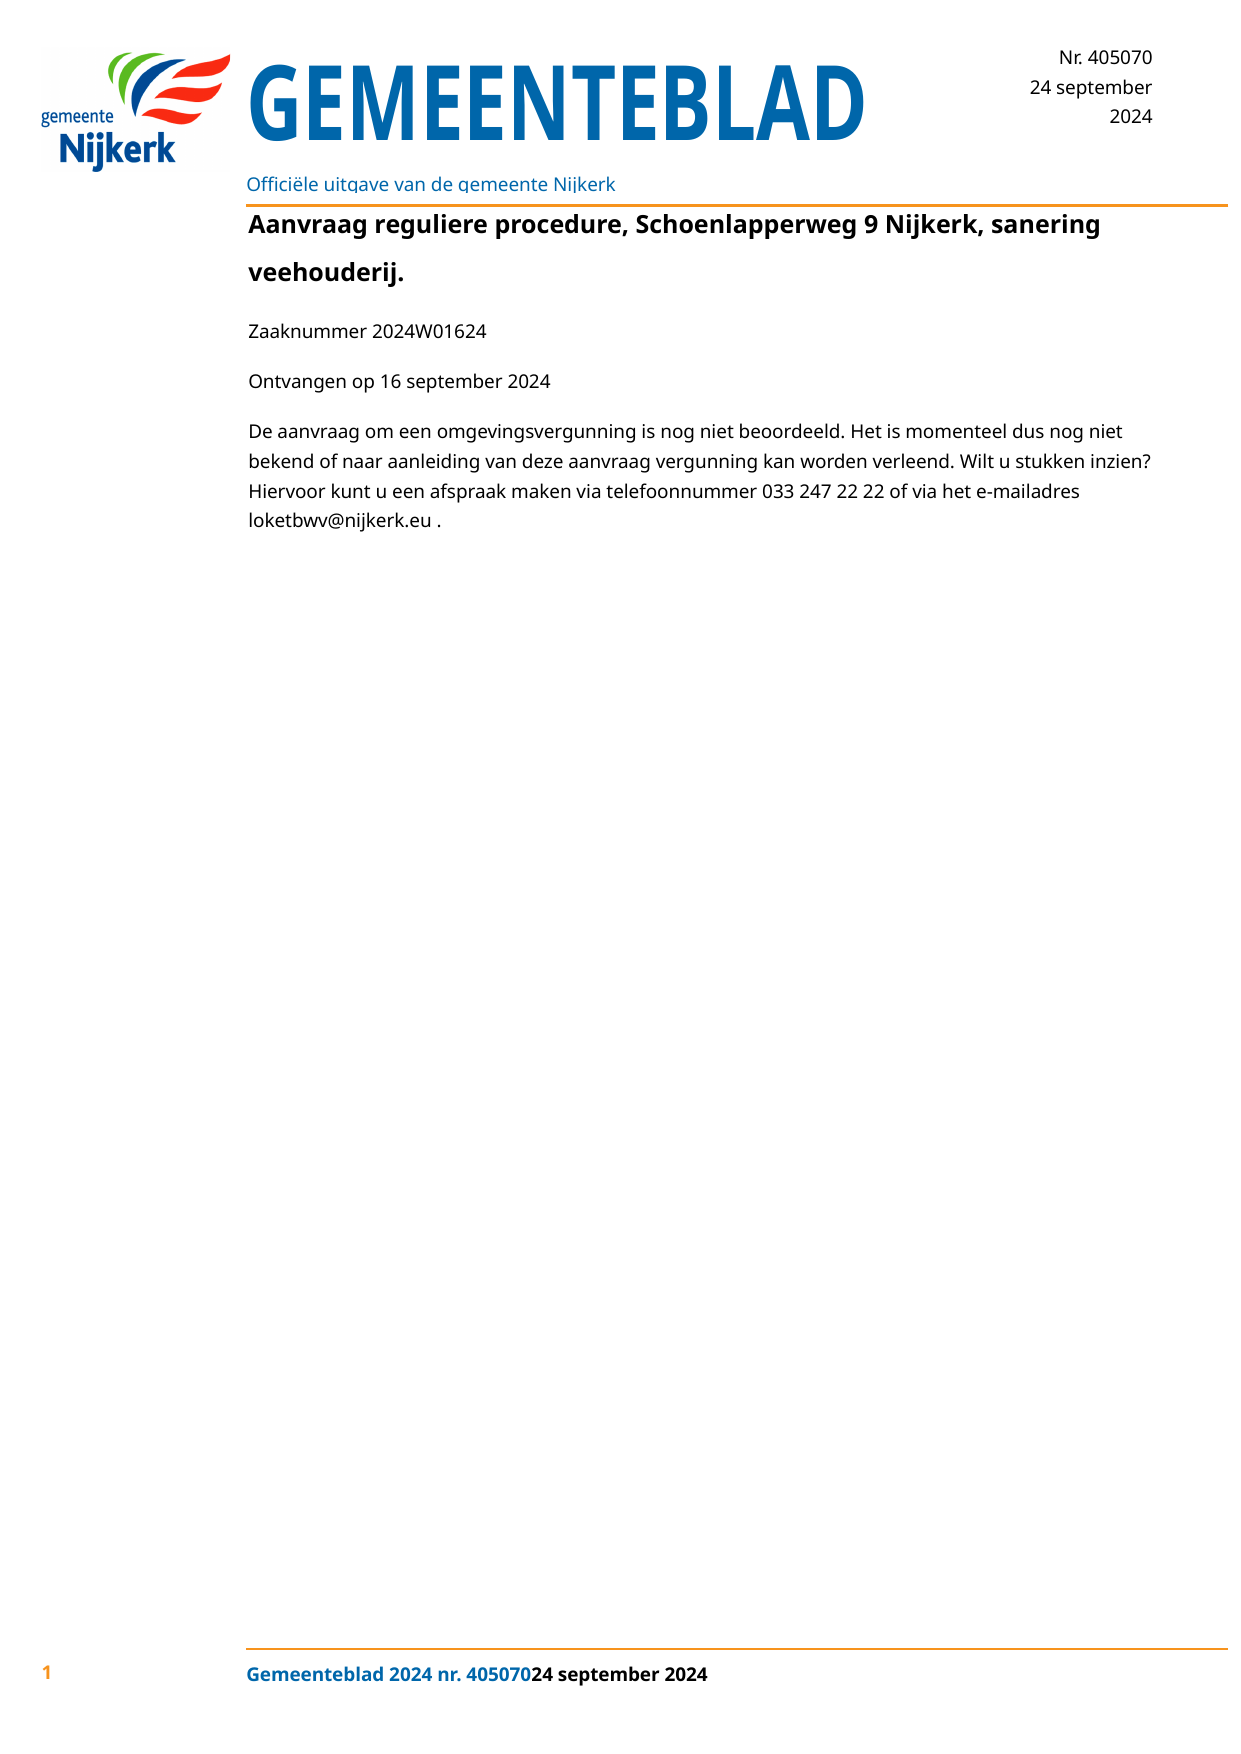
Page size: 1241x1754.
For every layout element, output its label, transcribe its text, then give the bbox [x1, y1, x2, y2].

text Aanvraag reguliere procedure, Schoenlapperweg 9 Nijkerk, sanering veehouderij. [248, 207, 1152, 288]
text Zaaknummer 2024W01624 [248, 318, 1152, 344]
text De aanvraag om een omgevingsvergunning is nog niet beoordeeld. Het is momenteel dus nog niet bekend of naar aanleiding van deze aanvraag vergunning kan worden verleend. Wilt u stukken inzien? Hiervoor kunt u een afspraak maken via telefoonnummer 033 247 22 22 of via het e-mailadres loketbwv@nijkerk.eu . [248, 419, 1152, 533]
picture [41, 47, 231, 172]
text Ontvangen op 16 september 2024 [248, 368, 1152, 394]
